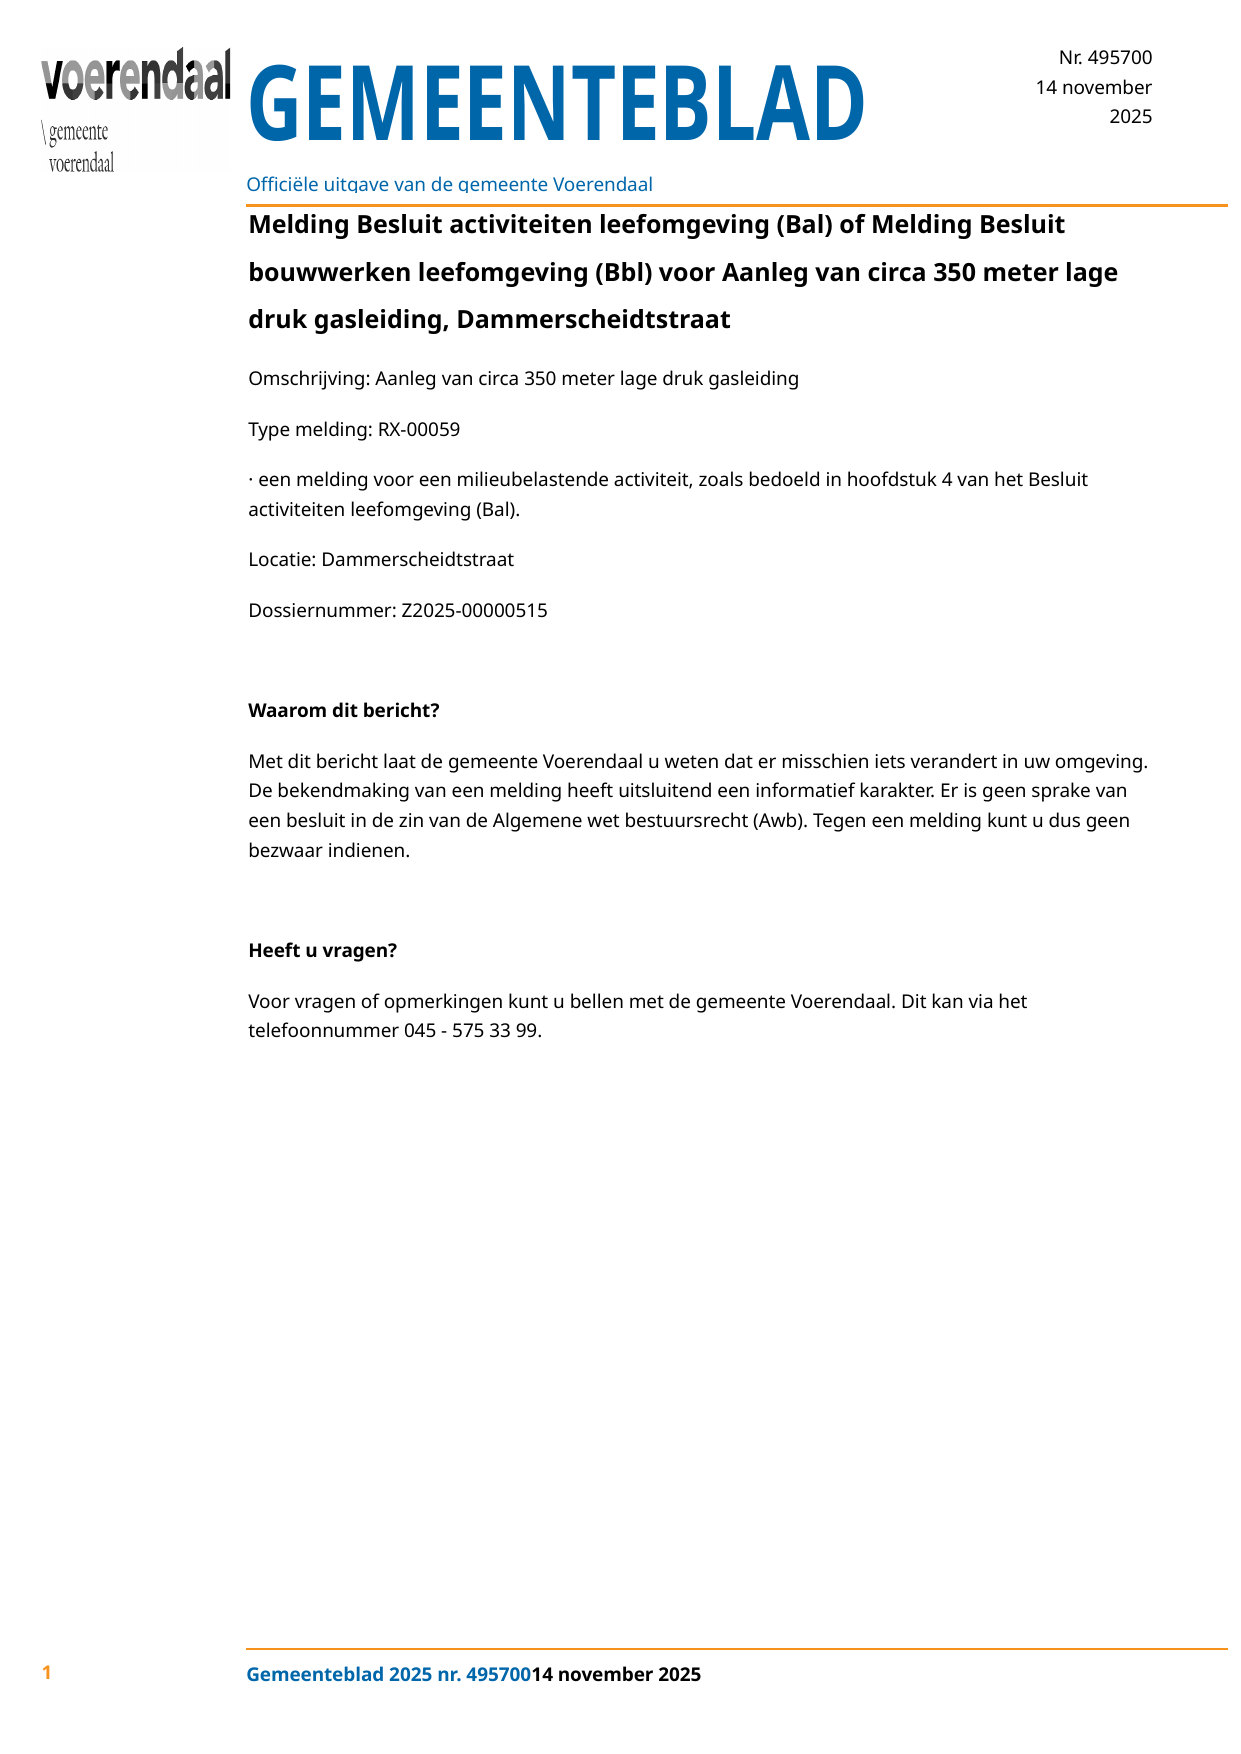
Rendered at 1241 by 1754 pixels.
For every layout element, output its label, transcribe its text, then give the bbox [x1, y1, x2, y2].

text Voor vragen of opmerkingen kunt u bellen met de gemeente Voerendaal. Dit kan via het telefoonnummer 045 - 575 33 99. [248, 988, 1152, 1043]
text Type melding: RX-00059 [248, 416, 1152, 442]
text · een melding voor een milieubelastende activiteit, zoals bedoeld in hoofdstuk 4 van het Besluit activiteiten leefomgeving (Bal). [248, 466, 1152, 522]
text Heeft u vragen? [248, 938, 1152, 963]
text Omschrijving: Aanleg van circa 350 meter lage druk gasleiding [248, 366, 1152, 391]
text Melding Besluit activiteiten leefomgeving (Bal) of Melding Besluit bouwwerken leefomgeving (Bbl) voor Aanleg van circa 350 meter lage druk gasleiding, Dammerscheidtstraat [248, 207, 1152, 336]
text Met dit bericht laat de gemeente Voerendaal u weten dat er misschien iets verandert in uw omgeving. De bekendmaking van een melding heeft uitsluitend een informatief karakter. Er is geen sprake van een besluit in de zin van de Algemene wet bestuursrecht (Awb). Tegen een melding kunt u dus geen bezwaar indienen. [248, 748, 1152, 862]
text Locatie: Dammerscheidtstraat [248, 546, 1152, 572]
text Dossiernummer: Z2025-00000515 [248, 597, 1152, 622]
text Waarom dit bericht? [248, 698, 1152, 723]
picture [41, 47, 231, 172]
